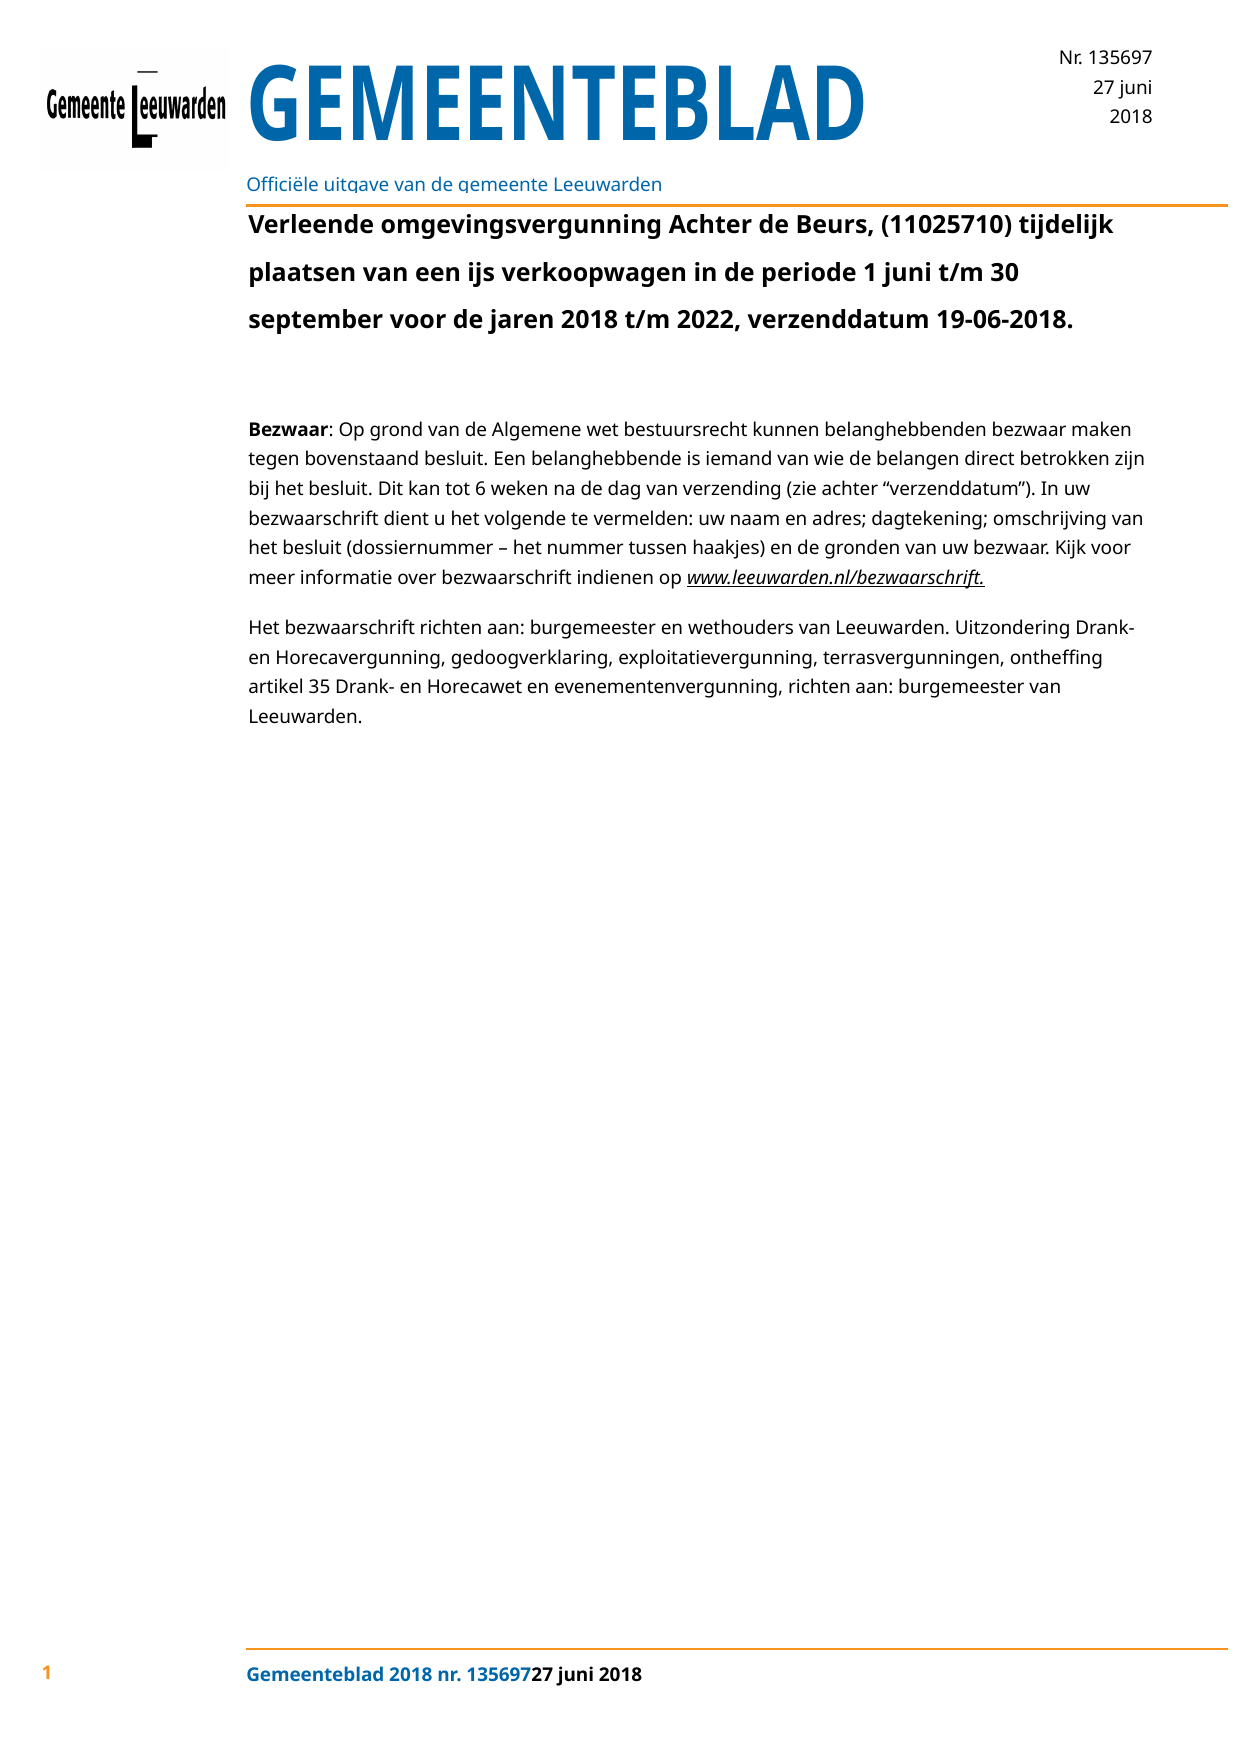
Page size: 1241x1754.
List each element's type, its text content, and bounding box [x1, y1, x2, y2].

text Het bezwaarschrift richten aan: burgemeester en wethouders van Leeuwarden. Uitzondering Drank- en Horecavergunning, gedoogverklaring, exploitatievergunning, terrasvergunningen, ontheffing artikel 35 Drank- en Horecawet en evenementenvergunning, richten aan: burgemeester van Leeuwarden. [248, 614, 1152, 729]
text Verleende omgevingsvergunning Achter de Beurs, (11025710) tijdelijk plaatsen van een ijs verkoopwagen in de periode 1 juni t/m 30 september voor de jaren 2018 t/m 2022, verzenddatum 19-06-2018. [248, 207, 1152, 336]
text Bezwaar: Op grond van de Algemene wet bestuursrecht kunnen belanghebbenden bezwaar maken tegen bovenstaand besluit. Een belanghebbende is iemand van wie de belangen direct betrokken zijn bij het besluit. Dit kan tot 6 weken na de dag van verzending (zie achter “verzenddatum”). In uw bezwaarschrift dient u het volgende te vermelden: uw naam en adres; dagtekening; omschrijving van het besluit (dossiernummer – het nummer tussen haakjes) en de gronden van uw bezwaar. Kijk voor meer informatie over bezwaarschrift indienen op www.leeuwarden.nl/bezwaarschrift. [248, 416, 1152, 589]
picture [41, 47, 231, 172]
